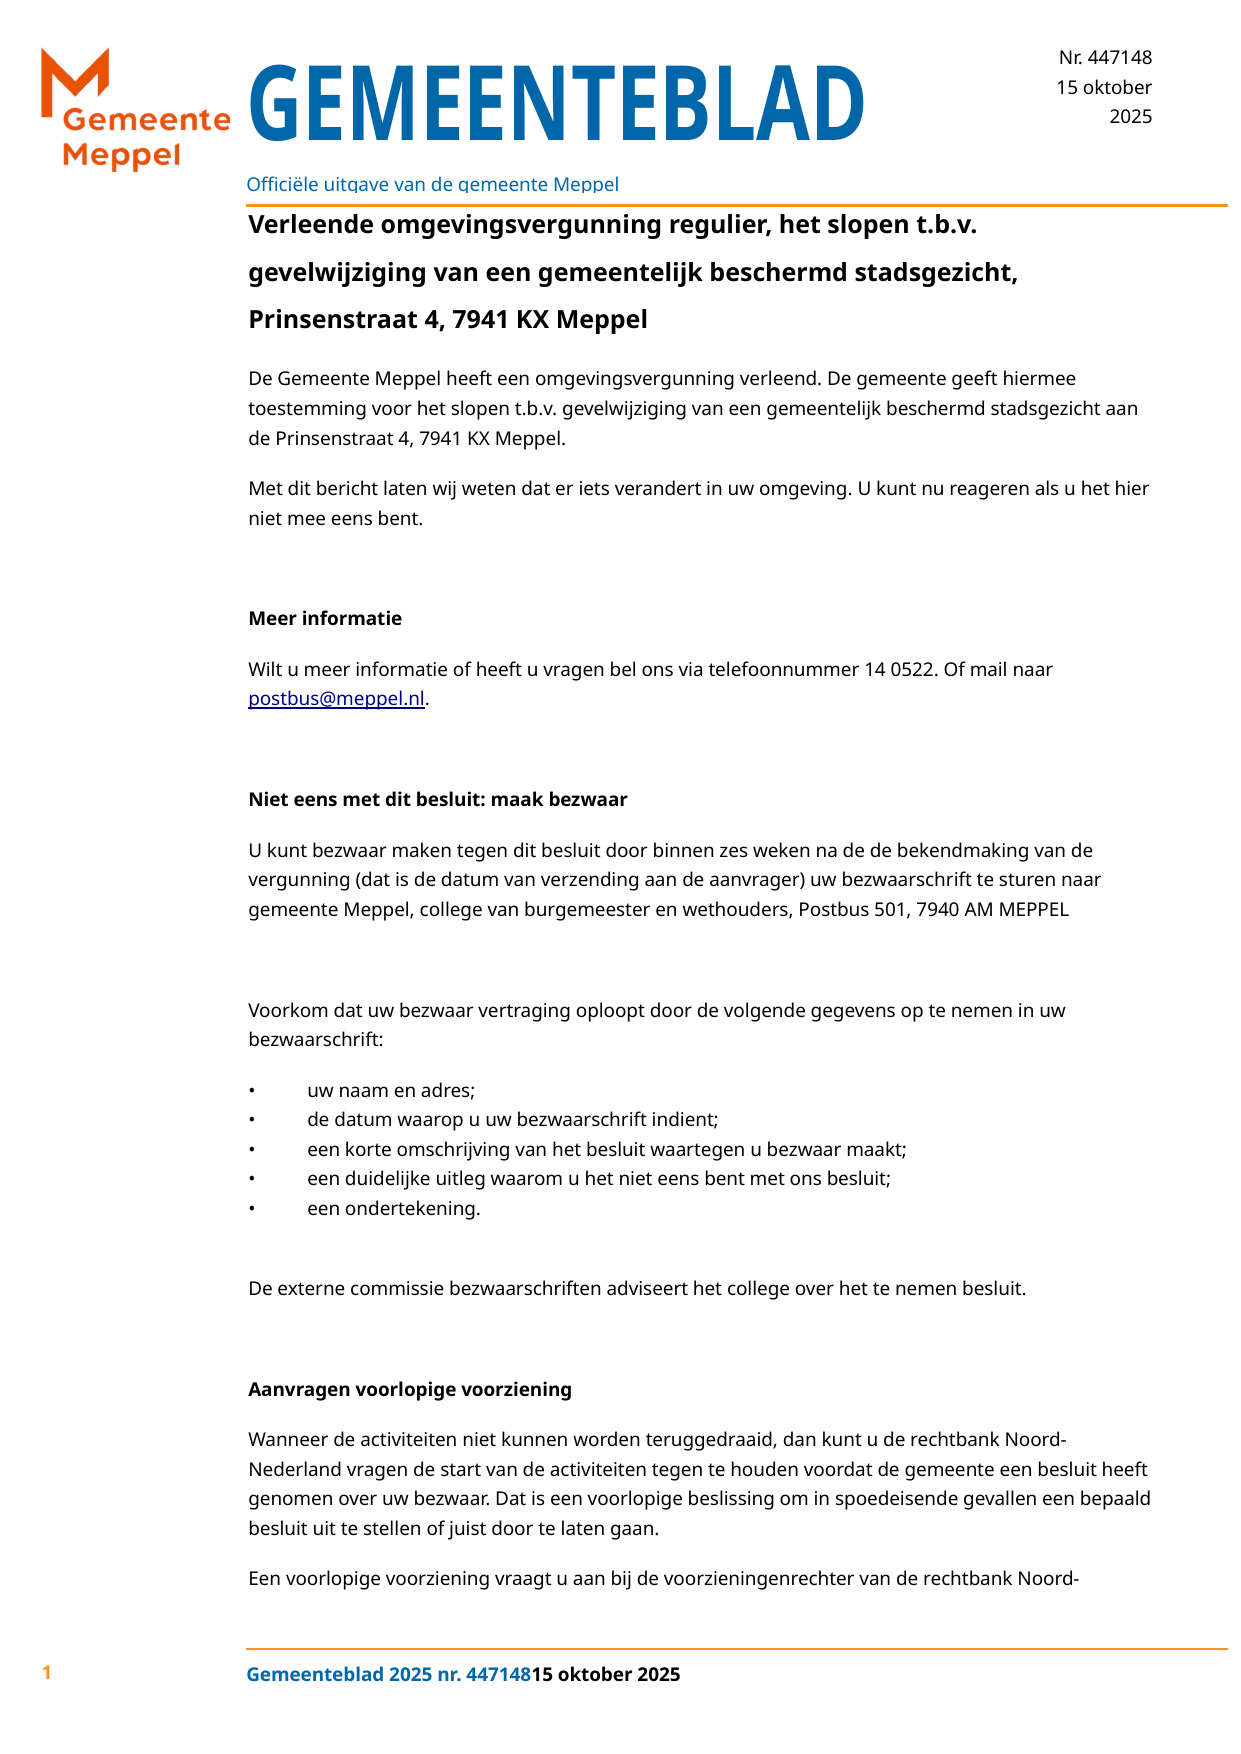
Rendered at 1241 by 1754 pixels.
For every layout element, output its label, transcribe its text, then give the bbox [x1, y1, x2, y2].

text Een voorlopige voorziening vraagt u aan bij de voorzieningenrechter van de rechtbank Noord- [248, 1566, 1152, 1591]
list een ondertekening. [248, 1195, 1152, 1221]
picture [41, 47, 231, 172]
list uw naam en adres; [248, 1077, 1152, 1102]
text Aanvragen voorlopige voorziening [248, 1376, 1152, 1402]
text Voorkom dat uw bezwaar vertraging oploopt door de volgende gegevens op te nemen in uw bezwaarschrift: [248, 997, 1152, 1052]
text Wanneer de activiteiten niet kunnen worden teruggedraaid, dan kunt u de rechtbank Noord-Nederland vragen de start van de activiteiten tegen te houden voordat de gemeente een besluit heeft genomen over uw bezwaar. Dat is een voorlopige beslissing om in spoedeisende gevallen een bepaald besluit uit te stellen of juist door te laten gaan. [248, 1426, 1152, 1541]
list een duidelijke uitleg waarom u het niet eens bent met ons besluit; [248, 1166, 1152, 1191]
text U kunt bezwaar maken tegen dit besluit door binnen zes weken na de de bekendmaking van de vergunning (dat is de datum van verzending aan de aanvrager) uw bezwaarschrift te sturen naar gemeente Meppel, college van burgemeester en wethouders, Postbus 501, 7940 AM MEPPEL [248, 837, 1152, 922]
text Meer informatie [248, 606, 1152, 631]
text Niet eens met dit besluit: maak bezwaar [248, 786, 1152, 812]
text De externe commissie bezwaarschriften adviseert het college over het te nemen besluit. [248, 1275, 1152, 1301]
list de datum waarop u uw bezwaarschrift indient; [248, 1106, 1152, 1132]
list een korte omschrijving van het besluit waartegen u bezwaar maakt; [248, 1136, 1152, 1162]
text Verleende omgevingsvergunning regulier, het slopen t.b.v. gevelwijziging van een gemeentelijk beschermd stadsgezicht, Prinsenstraat 4, 7941 KX Meppel [248, 207, 1152, 336]
text Met dit bericht laten wij weten dat er iets verandert in uw omgeving. U kunt nu reageren als u het hier niet mee eens bent. [248, 475, 1152, 530]
text Wilt u meer informatie of heeft u vragen bel ons via telefoonnummer 14 0522. Of mail naar postbus@meppel.nl. [248, 656, 1152, 711]
text De Gemeente Meppel heeft een omgevingsvergunning verleend. De gemeente geeft hiermee toestemming voor het slopen t.b.v. gevelwijziging van een gemeentelijk beschermd stadsgezicht aan de Prinsenstraat 4, 7941 KX Meppel. [248, 366, 1152, 450]
